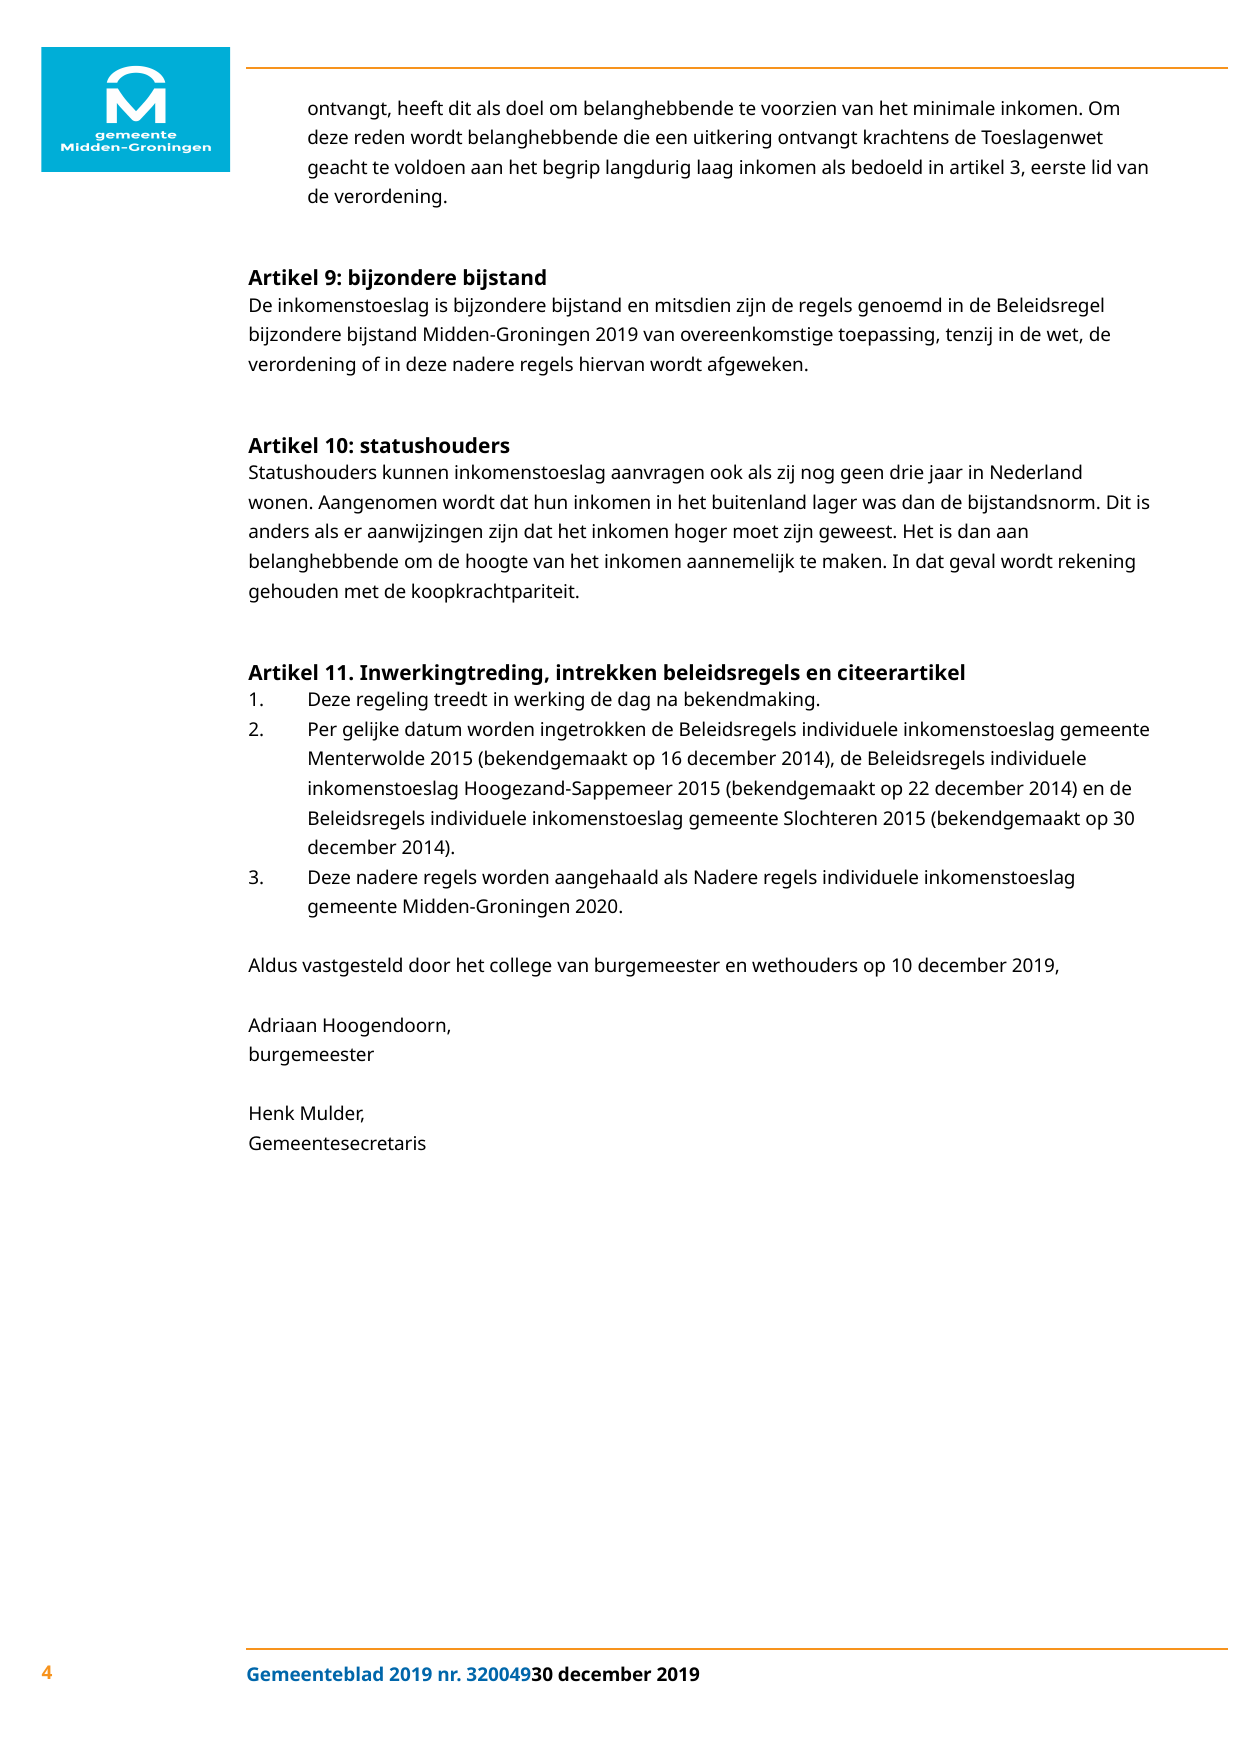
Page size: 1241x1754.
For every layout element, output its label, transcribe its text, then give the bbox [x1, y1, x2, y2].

picture [107, 89, 165, 122]
picture [184, 146, 190, 153]
list Deze regeling treedt in werking de dag na bekendmaking. [248, 686, 1152, 712]
list Deze nadere regels worden aangehaald als Nadere regels individuele inkomenstoeslag gemeente Midden-Groningen 2020. [248, 864, 1152, 919]
text Artikel 10: statushouders [248, 431, 1152, 459]
text burgemeester [248, 1041, 1152, 1067]
list Per gelijke datum worden ingetrokken de Beleidsregels individuele inkomenstoeslag gemeente Menterwolde 2015 (bekendgemaakt op 16 december 2014), de Beleidsregels individuele inkomenstoeslag Hoogezand-Sappemeer 2015 (bekendgemaakt op 22 december 2014) en de Beleidsregels individuele inkomenstoeslag gemeente Slochteren 2015 (bekendgemaakt op 30 december 2014). [248, 716, 1152, 860]
text Aldus vastgesteld door het college van burgemeester en wethouders op 10 december 2019, [248, 953, 1152, 978]
text Statushouders kunnen inkomenstoeslag aanvragen ook als zij nog geen drie jaar in Nederland wonen. Aangenomen wordt dat hun inkomen in het buitenland lager was dan de bijstandsnorm. Dit is anders als er aanwijzingen zijn dat het inkomen hoger moet zijn geweest. Het is dan aan belanghebbende om de hoogte van het inkomen aannemelijk te maken. In dat geval wordt rekening gehouden met de koopkrachtpariteit. [248, 459, 1152, 604]
text Gemeentesecretaris [248, 1130, 1152, 1156]
text Artikel 11. Inwerkingtreding, intrekken beleidsregels en citeerartikel [248, 658, 1152, 686]
text Artikel 9: bijzondere bijstand [248, 263, 1152, 292]
text Adriaan Hoogendoorn, [248, 1012, 1152, 1037]
list ontvangt, heeft dit als doel om belanghebbende te voorzien van het minimale inkomen. Om deze reden wordt belanghebbende die een uitkering ontvangt krachtens de Toeslagenwet geacht te voldoen aan het begrip langdurig laag inkomen als bedoeld in artikel 3, eerste lid van de verordening. [248, 95, 1152, 209]
picture [108, 66, 164, 82]
text Henk Mulder, [248, 1101, 1152, 1126]
text De inkomenstoeslag is bijzondere bijstand en mitsdien zijn de regels genoemd in de Beleidsregel bijzondere bijstand Midden-Groningen 2019 van overeenkomstige toepassing, tenzij in de wet, de verordening of in deze nadere regels hiervan wordt afgeweken. [248, 292, 1152, 377]
